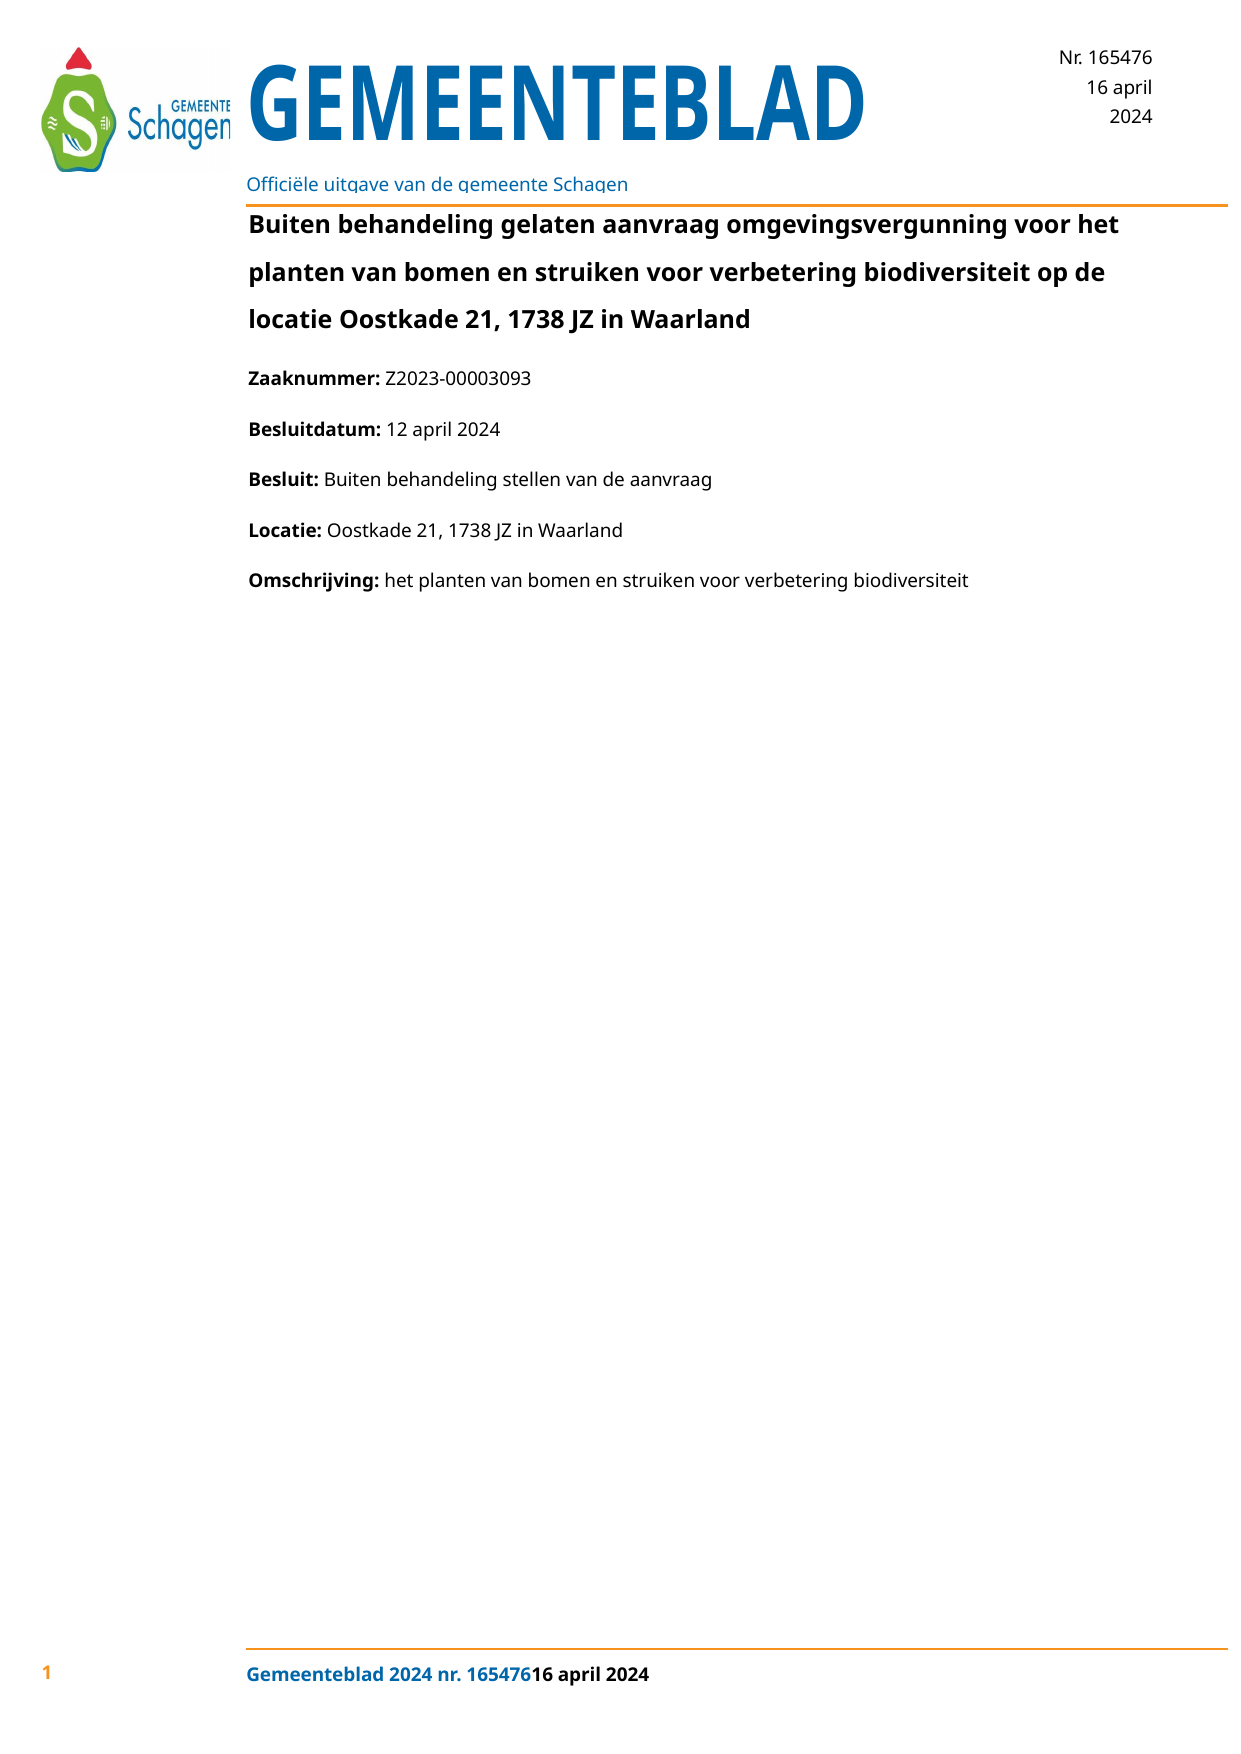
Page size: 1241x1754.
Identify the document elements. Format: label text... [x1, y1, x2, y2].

picture [41, 47, 231, 172]
text Buiten behandeling gelaten aanvraag omgevingsvergunning voor het planten van bomen en struiken voor verbetering biodiversiteit op de locatie Oostkade 21, 1738 JZ in Waarland [248, 207, 1152, 336]
text Besluitdatum: 12 april 2024 [248, 416, 1152, 442]
text Besluit: Buiten behandeling stellen van de aanvraag [248, 466, 1152, 492]
text Omschrijving: het planten van bomen en struiken voor verbetering biodiversiteit [248, 567, 1152, 593]
text Locatie: Oostkade 21, 1738 JZ in Waarland [248, 517, 1152, 542]
text Zaaknummer: Z2023-00003093 [248, 366, 1152, 391]
